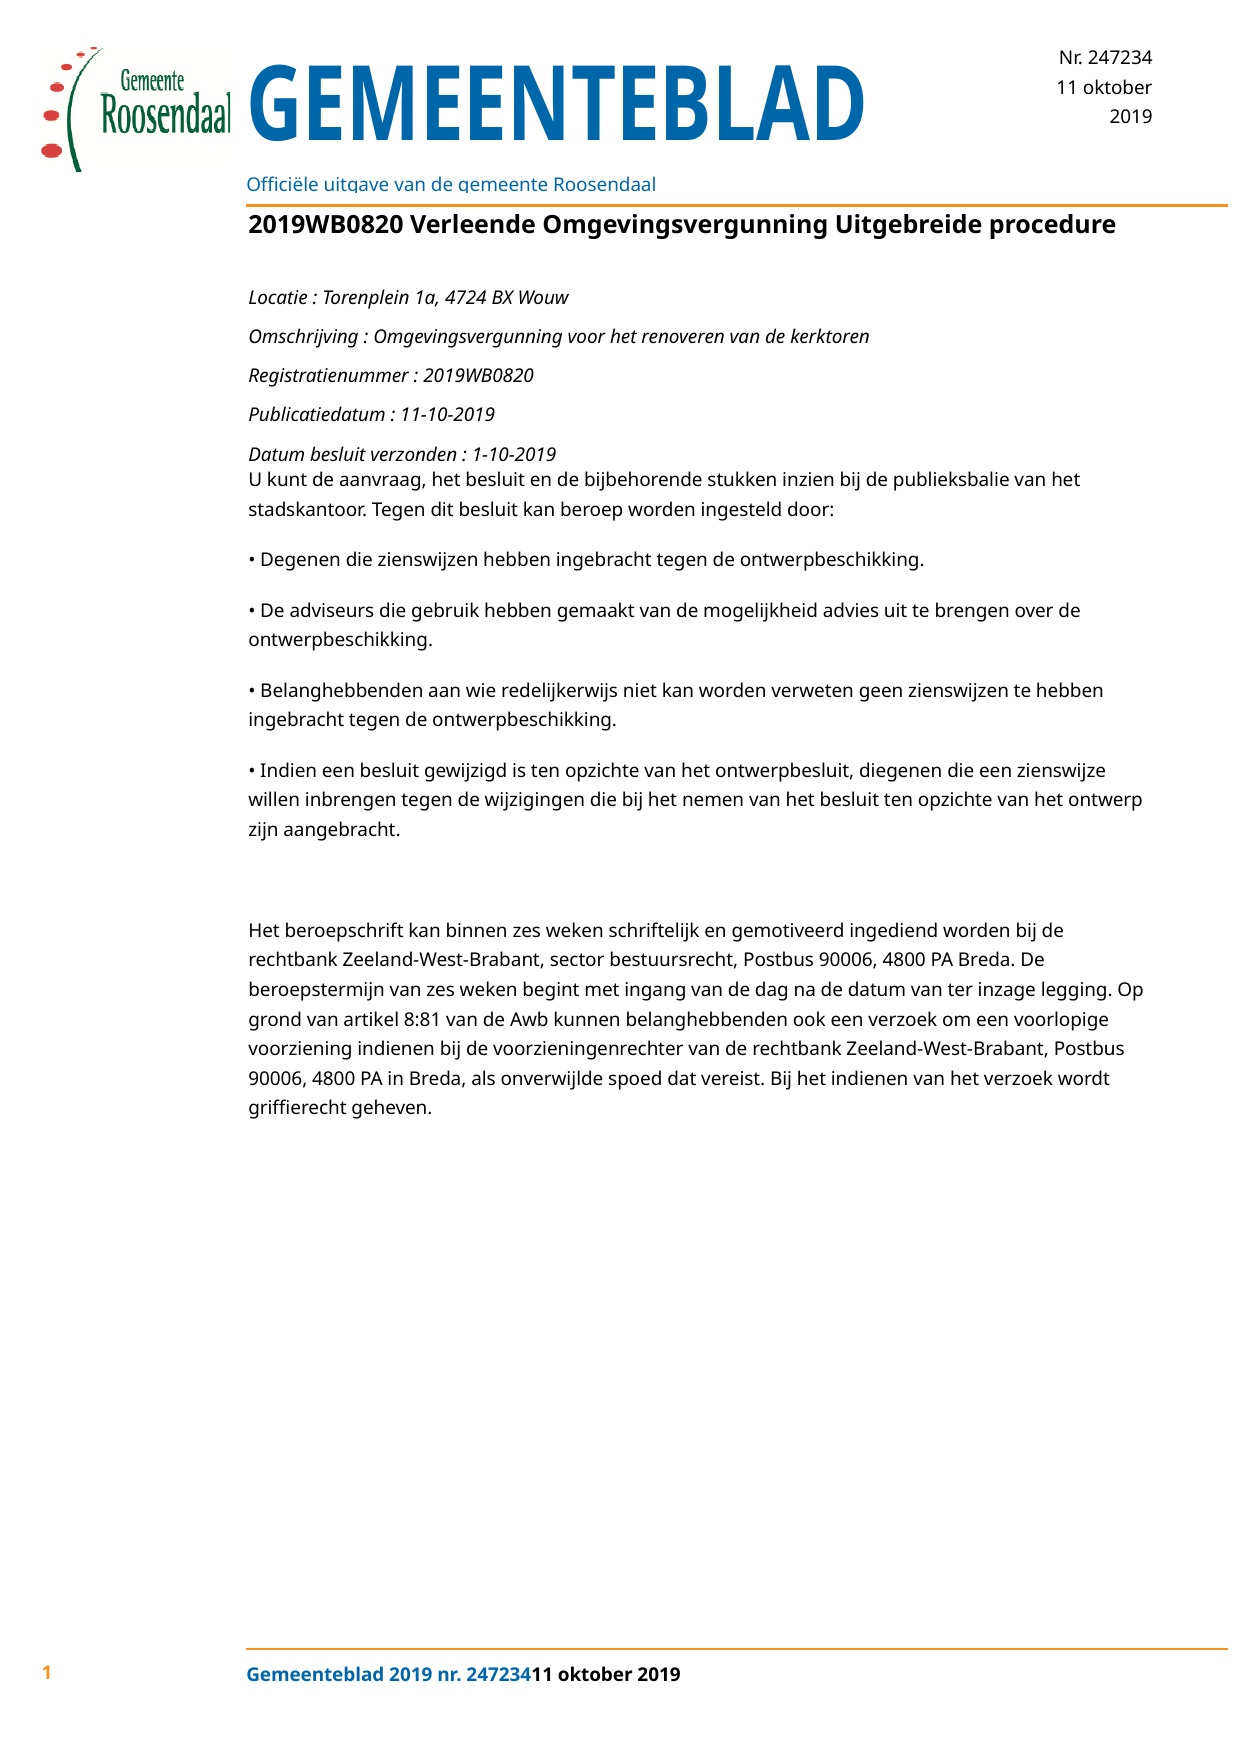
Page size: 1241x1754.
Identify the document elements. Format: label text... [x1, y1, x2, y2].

text 2019WB0820 Verleende Omgevingsvergunning Uitgebreide procedure [248, 207, 1152, 241]
text Registratienummer : 2019WB0820 [248, 362, 1152, 388]
picture [41, 47, 231, 172]
text Publicatiedatum : 11-10-2019 [248, 402, 1152, 427]
text Datum besluit verzonden : 1-10-2019 [248, 441, 1152, 467]
text • Belanghebbenden aan wie redelijkerwijs niet kan worden verweten geen zienswijzen te hebben ingebracht tegen de ontwerpbeschikking. [248, 677, 1152, 732]
text • Degenen die zienswijzen hebben ingebracht tegen de ontwerpbeschikking. [248, 547, 1152, 572]
text Omschrijving : Omgevingsvergunning voor het renoveren van de kerktoren [248, 323, 1152, 349]
text Locatie : Torenplein 1a, 4724 BX Wouw [248, 284, 1152, 309]
text Het beroepschrift kan binnen zes weken schriftelijk en gemotiveerd ingediend worden bij de rechtbank Zeeland-West-Brabant, sector bestuursrecht, Postbus 90006, 4800 PA Breda. De beroepstermijn van zes weken begint met ingang van de dag na de datum van ter inzage legging. Op grond van artikel 8:81 van de Awb kunnen belanghebbenden ook een verzoek om een voorlopige voorziening indienen bij de voorzieningenrechter van de rechtbank Zeeland-West-Brabant, Postbus 90006, 4800 PA in Breda, als onverwijlde spoed dat vereist. Bij het indienen van het verzoek wordt griffierecht geheven. [248, 917, 1152, 1120]
text U kunt de aanvraag, het besluit en de bijbehorende stukken inzien bij de publieksbalie van het stadskantoor. Tegen dit besluit kan beroep worden ingesteld door: [248, 467, 1152, 522]
text • De adviseurs die gebruik hebben gemaakt van de mogelijkheid advies uit te brengen over de ontwerpbeschikking. [248, 597, 1152, 652]
text • Indien een besluit gewijzigd is ten opzichte van het ontwerpbesluit, diegenen die een zienswijze willen inbrengen tegen de wijzigingen die bij het nemen van het besluit ten opzichte van het ontwerp zijn aangebracht. [248, 757, 1152, 842]
